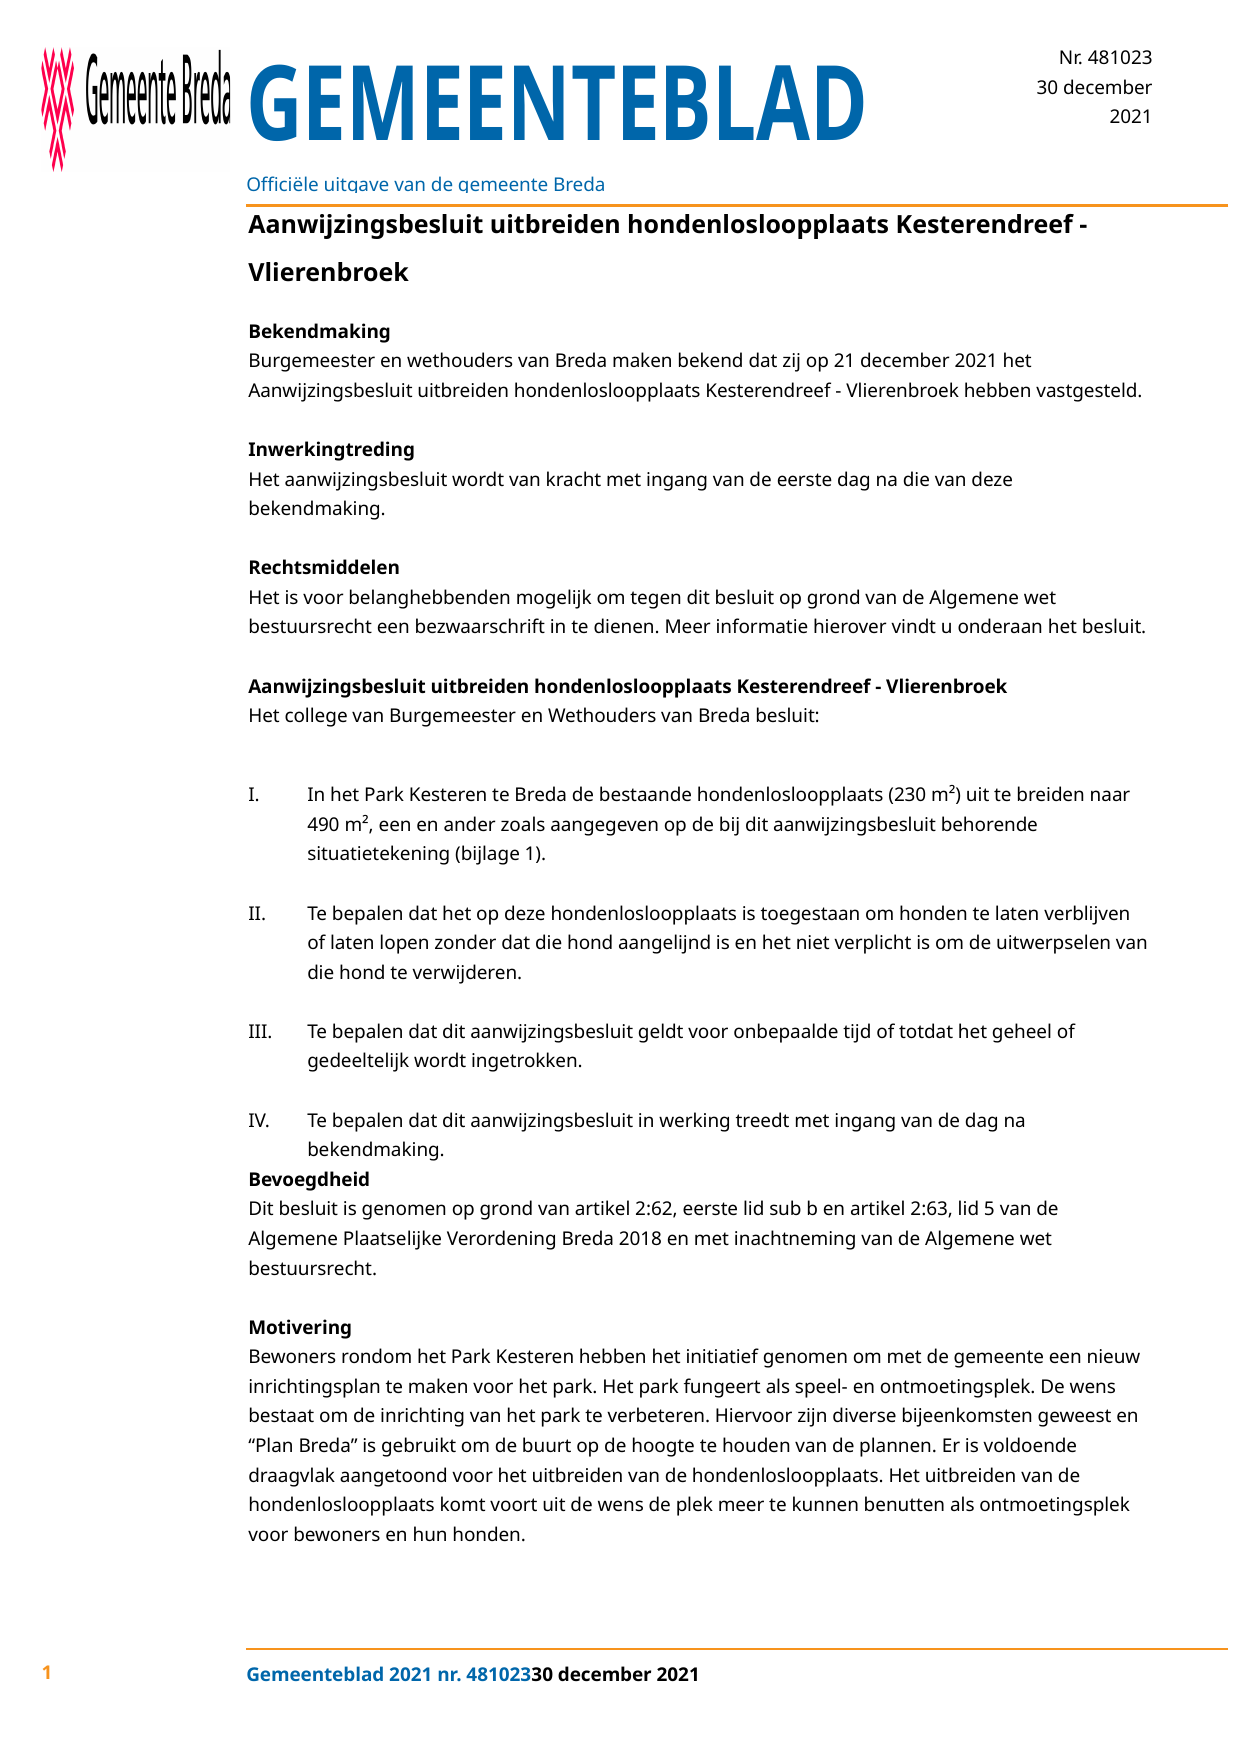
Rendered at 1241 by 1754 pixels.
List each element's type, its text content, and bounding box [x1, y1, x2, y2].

text Bekendmaking [248, 318, 1152, 344]
list In het Park Kesteren te Breda de bestaande hondenlosloopplaats (230 m²) uit te breiden naar 490 m², een en ander zoals aangegeven op de bij dit aanwijzingsbesluit behorende situatietekening (bijlage 1). [248, 781, 1152, 866]
text Dit besluit is genomen op grond van artikel 2:62, eerste lid sub b en artikel 2:63, lid 5 van de Algemene Plaatselijke Verordening Breda 2018 en met inachtneming van de Algemene wet bestuursrecht. [248, 1196, 1152, 1280]
text Aanwijzingsbesluit uitbreiden hondenlosloopplaats Kesterendreef - Vlierenbroek [248, 673, 1152, 699]
text Bewoners rondom het Park Kesteren hebben het initiatief genomen om met de gemeente een nieuw inrichtingsplan te maken voor het park. Het park fungeert als speel- en ontmoetingsplek. De wens bestaat om de inrichting van het park te verbeteren. Hiervoor zijn diverse bijeenkomsten geweest en “Plan Breda” is gebruikt om de buurt op de hoogte te houden van de plannen. Er is voldoende draagvlak aangetoond voor het uitbreiden van de hondenlosloopplaats. Het uitbreiden van de hondenlosloopplaats komt voort uit de wens de plek meer te kunnen benutten als ontmoetingsplek voor bewoners en hun honden. [248, 1343, 1152, 1547]
list Te bepalen dat dit aanwijzingsbesluit geldt voor onbepaalde tijd of totdat het geheel of gedeeltelijk wordt ingetrokken. [248, 1018, 1152, 1073]
list Te bepalen dat het op deze hondenlosloopplaats is toegestaan om honden te laten verblijven of laten lopen zonder dat die hond aangelijnd is en het niet verplicht is om de uitwerpselen van die hond te verwijderen. [248, 900, 1152, 984]
text Het aanwijzingsbesluit wordt van kracht met ingang van de eerste dag na die van deze bekendmaking. [248, 466, 1152, 521]
text Het is voor belanghebbenden mogelijk om tegen dit besluit op grond van de Algemene wet bestuursrecht een bezwaarschrift in te dienen. Meer informatie hierover vindt u onderaan het besluit. [248, 584, 1152, 639]
text Burgemeester en wethouders van Breda maken bekend dat zij op 21 december 2021 het Aanwijzingsbesluit uitbreiden hondenlosloopplaats Kesterendreef - Vlierenbroek hebben vastgesteld. [248, 347, 1152, 403]
text Inwerkingtreding [248, 436, 1152, 462]
text Rechtsmiddelen [248, 554, 1152, 580]
text Aanwijzingsbesluit uitbreiden hondenlosloopplaats Kesterendreef - Vlierenbroek [248, 207, 1152, 288]
picture [41, 47, 231, 172]
list Te bepalen dat dit aanwijzingsbesluit in werking treedt met ingang van de dag na bekendmaking. [248, 1107, 1152, 1162]
text Bevoegdheid [248, 1166, 1152, 1192]
text Het college van Burgemeester en Wethouders van Breda besluit: [248, 702, 1152, 728]
text Motivering [248, 1314, 1152, 1339]
